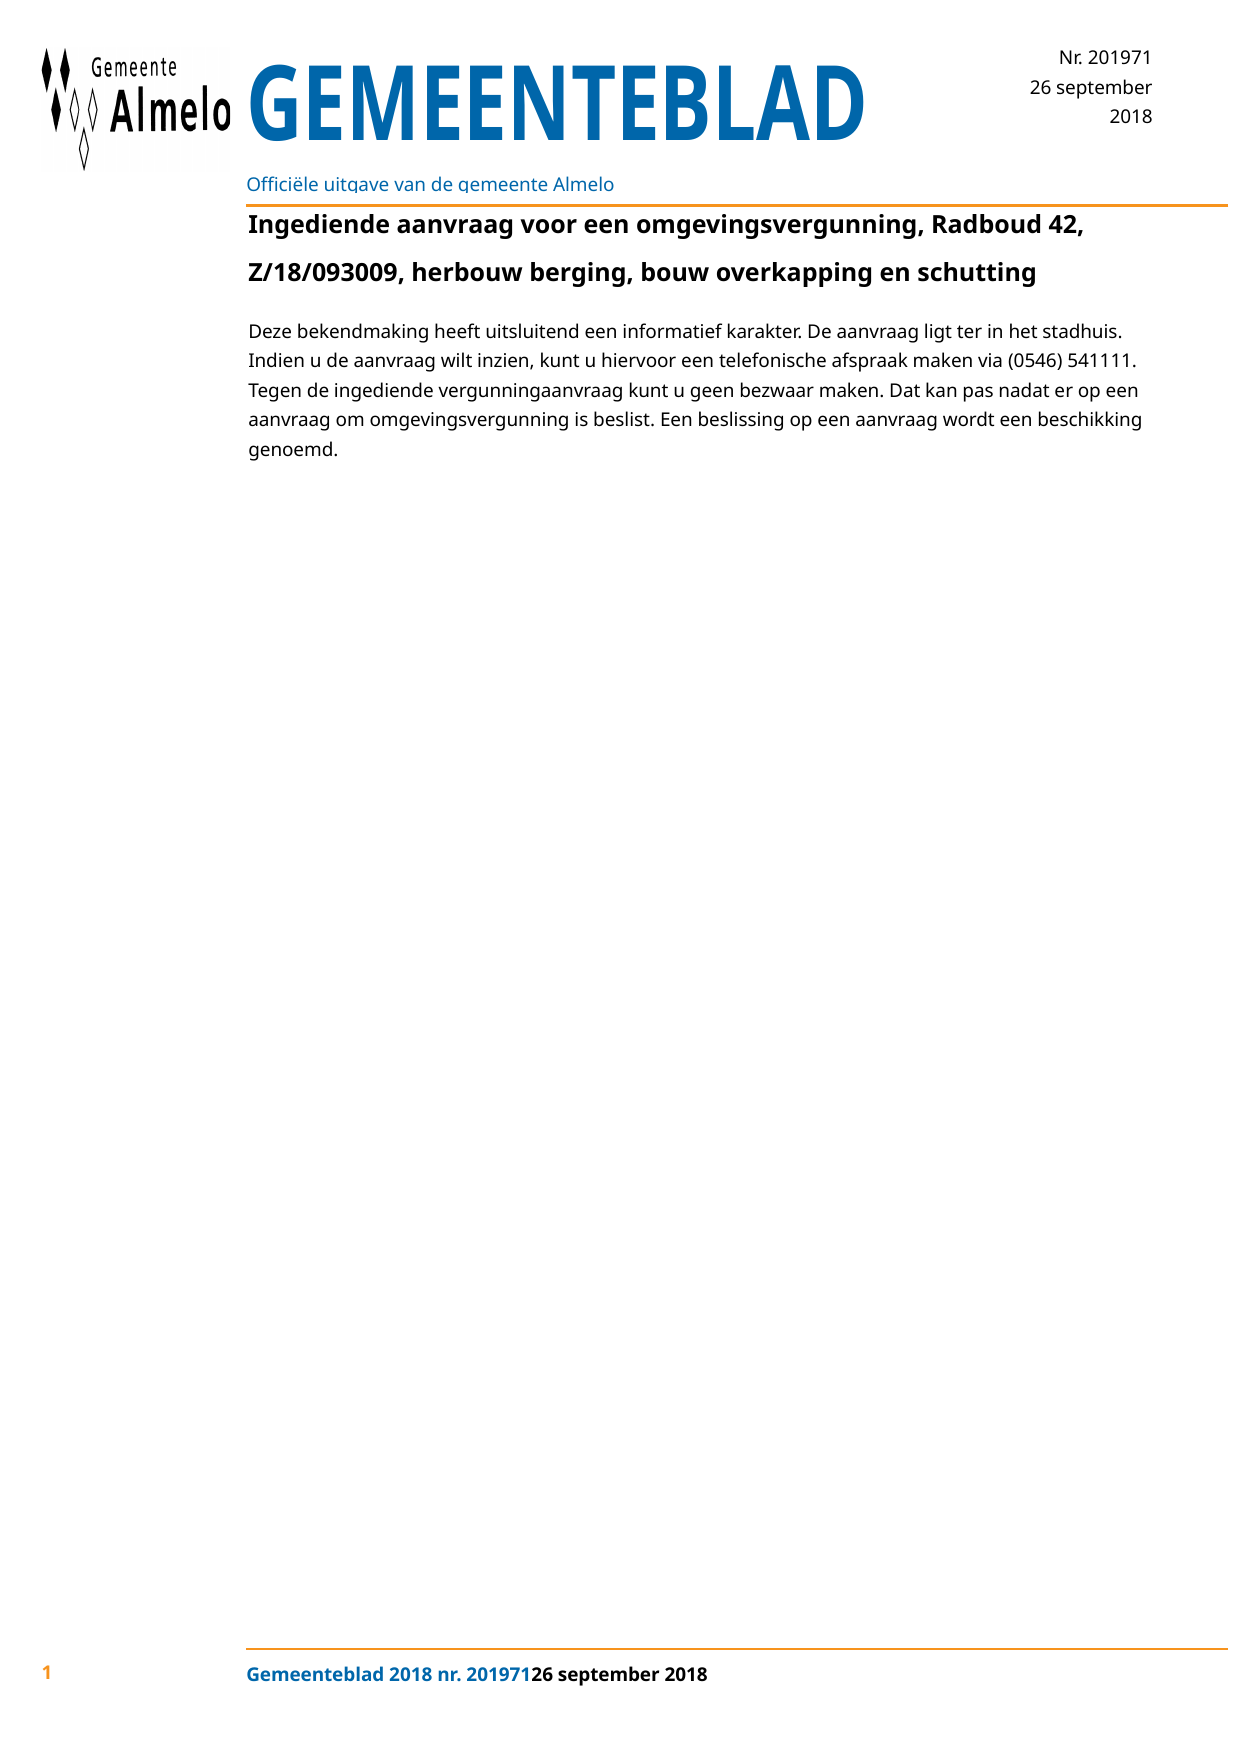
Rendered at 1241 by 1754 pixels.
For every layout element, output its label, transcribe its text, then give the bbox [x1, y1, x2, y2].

text Ingediende aanvraag voor een omgevingsvergunning, Radboud 42, Z/18/093009, herbouw berging, bouw overkapping en schutting [248, 207, 1152, 288]
text Deze bekendmaking heeft uitsluitend een informatief karakter. De aanvraag ligt ter in het stadhuis. Indien u de aanvraag wilt inzien, kunt u hiervoor een telefonische afspraak maken via (0546) 541111. Tegen de ingediende vergunningaanvraag kunt u geen bezwaar maken. Dat kan pas nadat er op een aanvraag om omgevingsvergunning is beslist. Een beslissing op een aanvraag wordt een beschikking genoemd. [248, 318, 1152, 462]
picture [41, 47, 231, 172]
